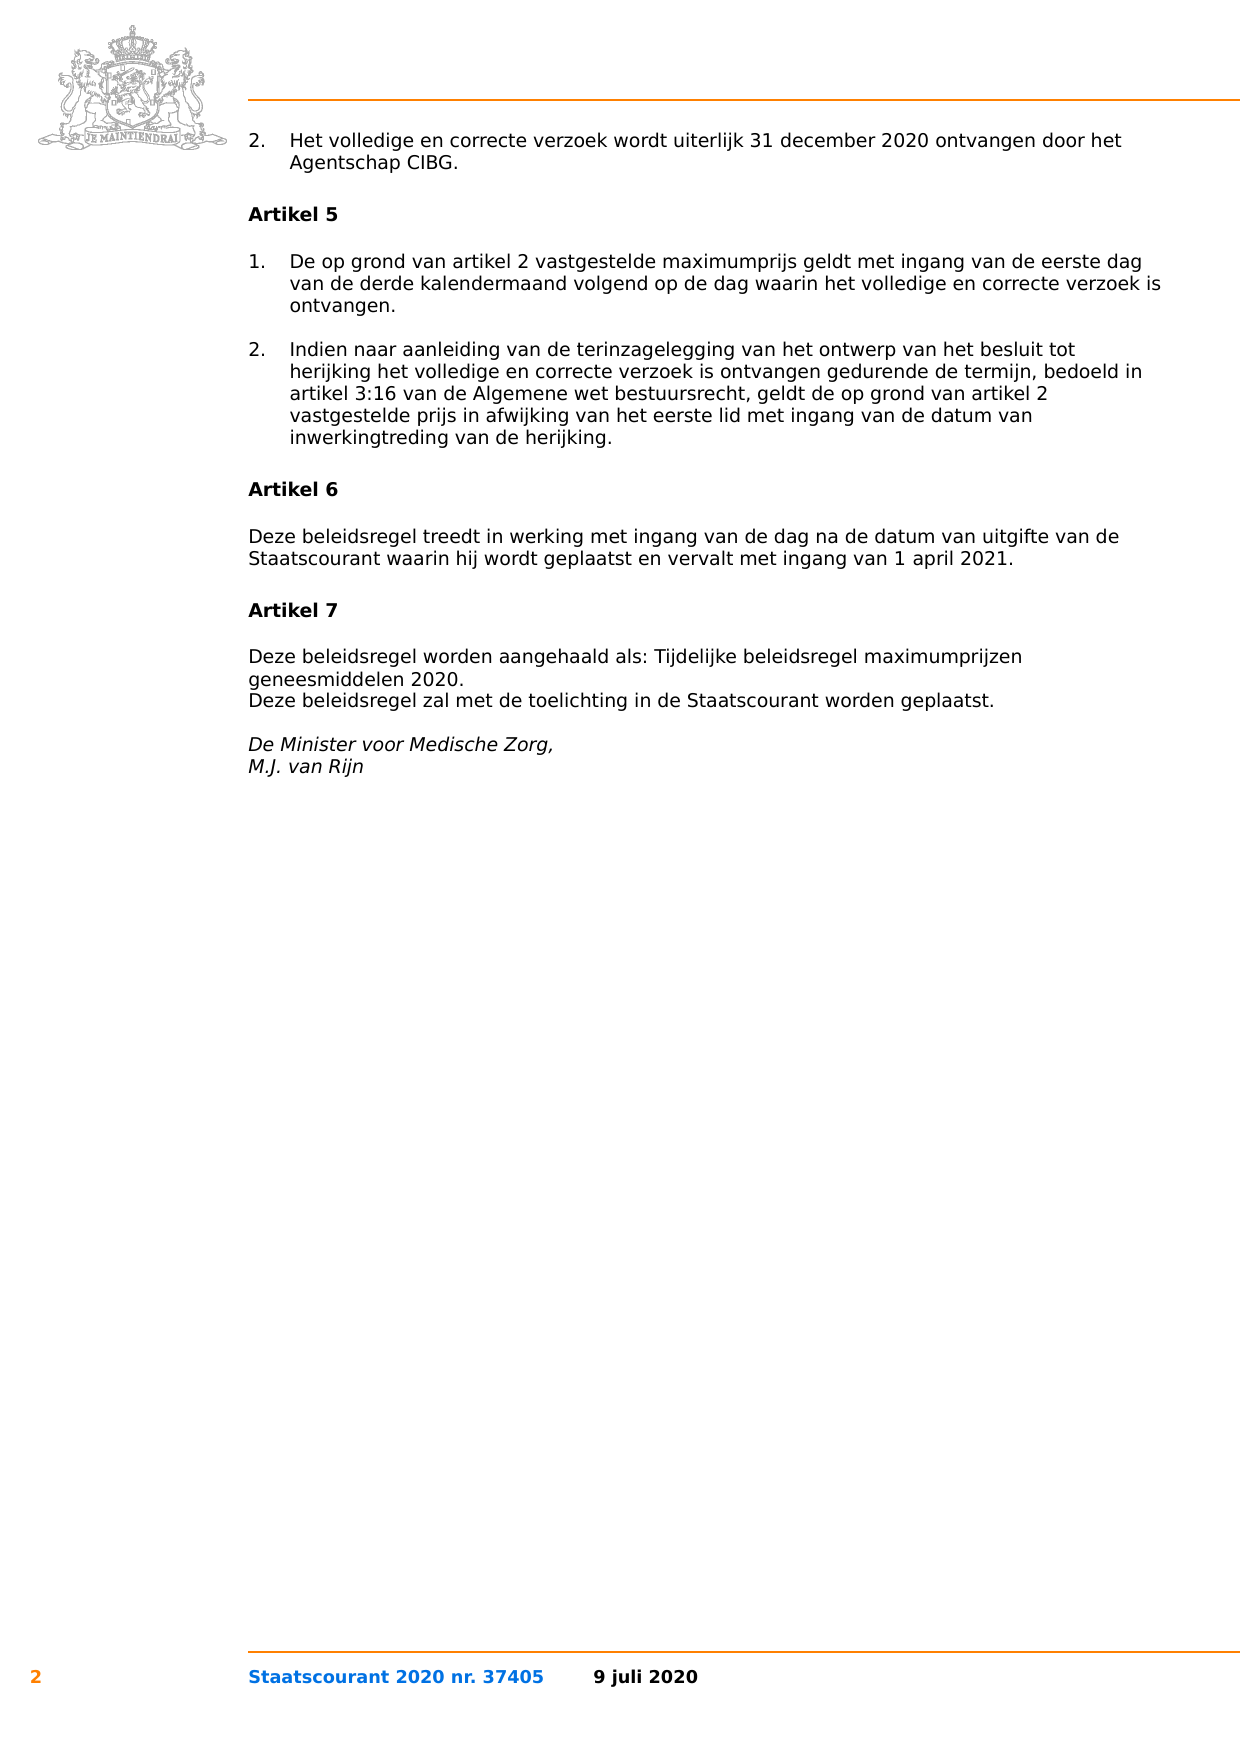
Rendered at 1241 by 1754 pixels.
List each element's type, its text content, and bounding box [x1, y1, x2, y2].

text Deze beleidsregel worden aangehaald als: Tijdelijke beleidsregel maximumprijzen geneesmiddelen 2020. [248, 646, 1163, 690]
subtitle Artikel 6 [248, 478, 1163, 501]
text Deze beleidsregel zal met de toelichting in de Staatscourant worden geplaatst. [248, 690, 1163, 712]
subtitle Artikel 5 [248, 204, 1163, 226]
picture [38, 25, 227, 150]
text 2. Het volledige en correcte verzoek wordt uiterlijk 31 december 2020 ontvangen door het Agentschap CIBG. [248, 130, 1163, 174]
text 1. De op grond van artikel 2 vastgestelde maximumprijs geldt met ingang van de eerste dag van de derde kalendermaand volgend op de dag waarin het volledige en correcte verzoek is ontvangen. [248, 251, 1163, 317]
subtitle Artikel 7 [248, 599, 1163, 621]
text De Minister voor Medische Zorg, M.J. van Rijn [248, 734, 1163, 778]
text Deze beleidsregel treedt in werking met ingang van de dag na de datum van uitgifte van de Staatscourant waarin hij wordt geplaatst en vervalt met ingang van 1 april 2021. [248, 526, 1163, 569]
text 2. Indien naar aanleiding van de terinzagelegging van het ontwerp van het besluit tot herijking het volledige en correcte verzoek is ontvangen gedurende de termijn, bedoeld in artikel 3:16 van de Algemene wet bestuursrecht, geldt de op grond van artikel 2 vastgestelde prijs in afwijking van het eerste lid met ingang van de datum van inwerkingtreding van de herijking. [248, 339, 1163, 448]
